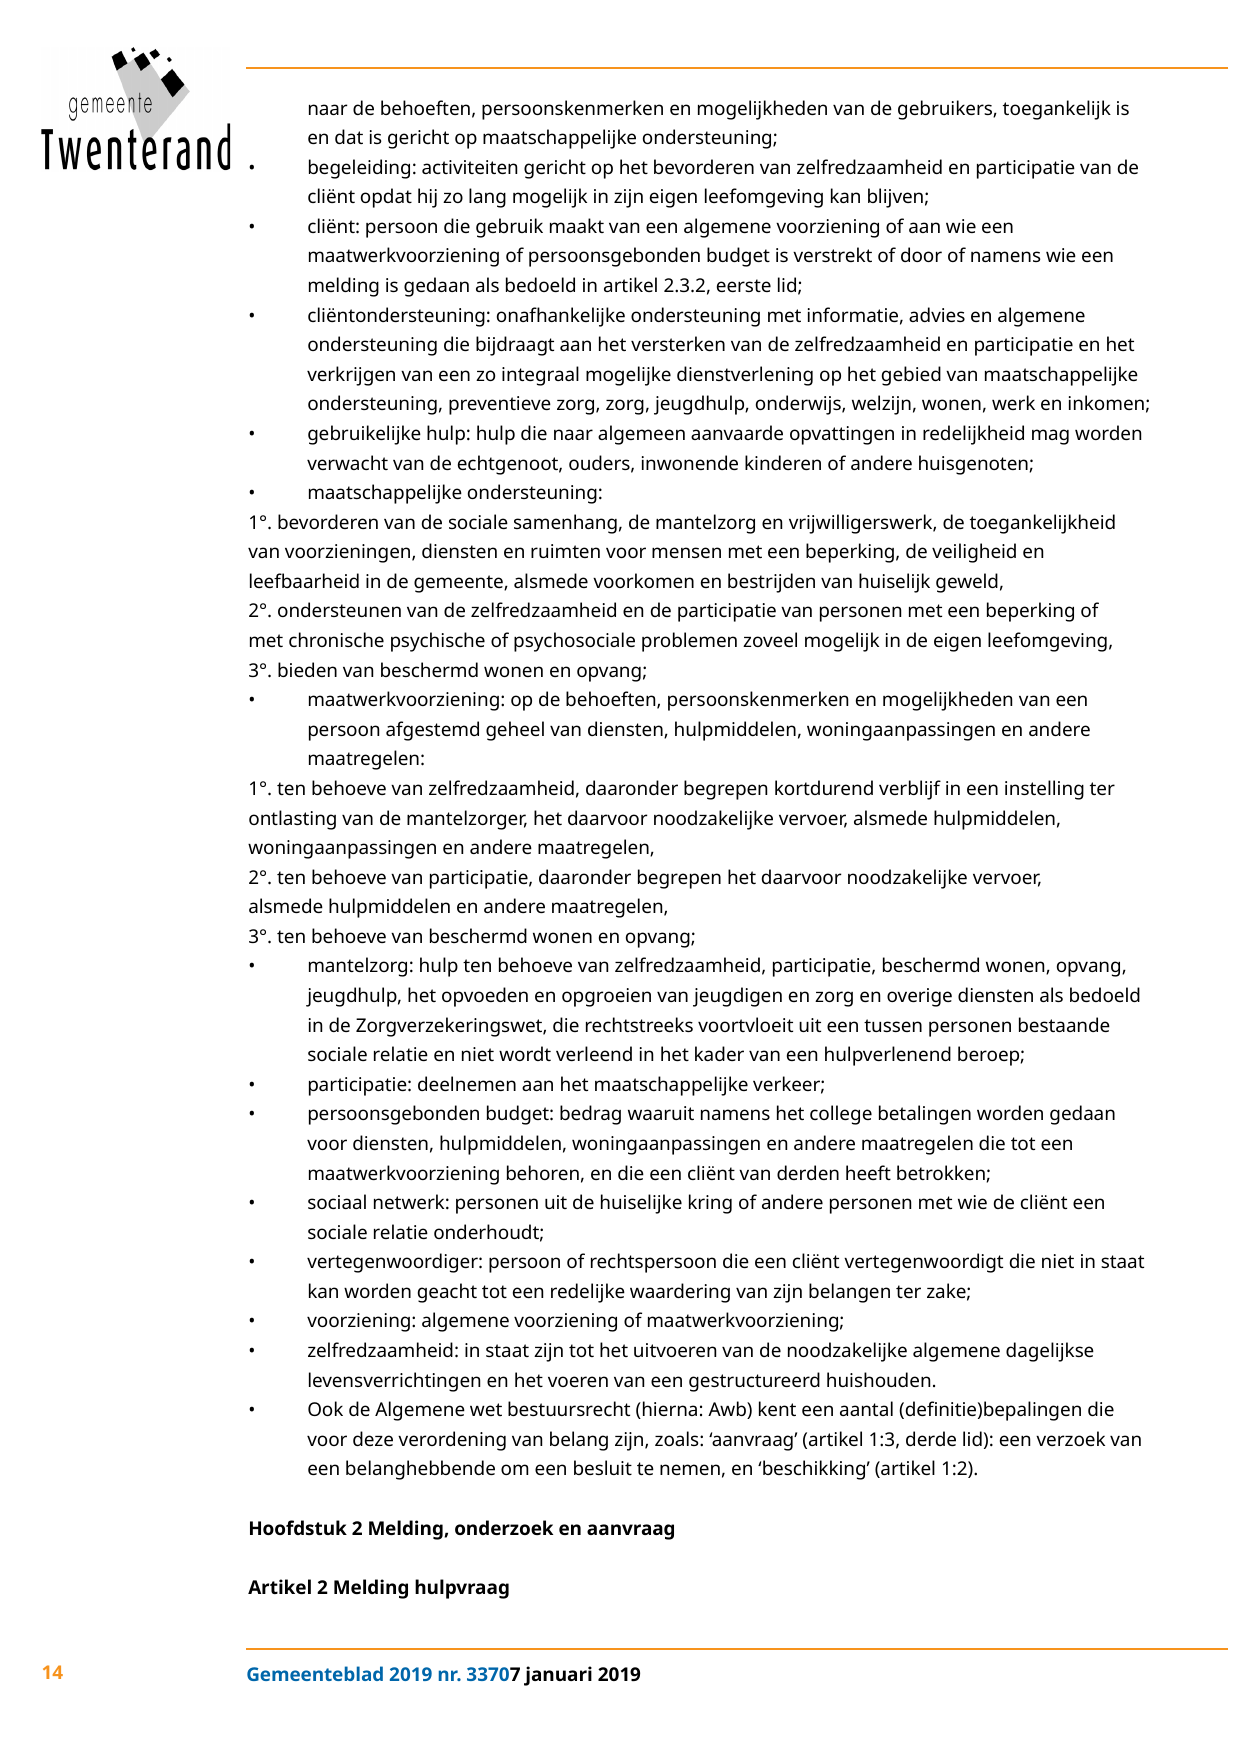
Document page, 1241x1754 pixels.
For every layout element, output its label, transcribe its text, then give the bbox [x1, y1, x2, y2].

list maatschappelijke ondersteuning: [248, 479, 1152, 505]
list mantelzorg: hulp ten behoeve van zelfredzaamheid, participatie, beschermd wonen, opvang, jeugdhulp, het opvoeden en opgroeien van jeugdigen en zorg en overige diensten als bedoeld in de Zorgverzekeringswet, die rechtstreeks voortvloeit uit een tussen personen bestaande sociale relatie en niet wordt verleend in het kader van een hulpverlenend beroep; [248, 953, 1152, 1067]
text 3°. bieden van beschermd wonen en opvang; [248, 657, 1152, 683]
list persoonsgebonden budget: bedrag waaruit namens het college betalingen worden gedaan voor diensten, hulpmiddelen, woningaanpassingen en andere maatregelen die tot een maatwerkvoorziening behoren, en die een cliënt van derden heeft betrokken; [248, 1101, 1152, 1186]
list vertegenwoordiger: persoon of rechtspersoon die een cliënt vertegenwoordigt die niet in staat kan worden geacht tot een redelijke waardering van zijn belangen ter zake; [248, 1248, 1152, 1304]
text 2°. ondersteunen van de zelfredzaamheid en de participatie van personen met een beperking of [248, 598, 1152, 623]
list naar de behoeften, persoonskenmerken en mogelijkheden van de gebruikers, toegankelijk is en dat is gericht op maatschappelijke ondersteuning; [248, 95, 1152, 150]
list sociaal netwerk: personen uit de huiselijke kring of andere personen met wie de cliёnt een sociale relatie onderhoudt; [248, 1189, 1152, 1245]
text 3°. ten behoeve van beschermd wonen en opvang; [248, 923, 1152, 949]
list begeleiding: activiteiten gericht op het bevorderen van zelfredzaamheid en participatie van de cliënt opdat hij zo lang mogelijk in zijn eigen leefomgeving kan blijven; [248, 154, 1152, 209]
list Ook de Algemene wet bestuursrecht (hierna: Awb) kent een aantal (definitie)bepalingen die voor deze verordening van belang zijn, zoals: ‘aanvraag’ (artikel 1:3, derde lid): een verzoek van een belanghebbende om een besluit te nemen, en ‘beschikking’ (artikel 1:2). [248, 1396, 1152, 1481]
text 1°. ten behoeve van zelfredzaamheid, daaronder begrepen kortdurend verblijf in een instelling ter [248, 775, 1152, 801]
text 2°. ten behoeve van participatie, daaronder begrepen het daarvoor noodzakelijke vervoer, [248, 864, 1152, 890]
list gebruikelijke hulp: hulp die naar algemeen aanvaarde opvattingen in redelijkheid mag worden verwacht van de echtgenoot, ouders, inwonende kinderen of andere huisgenoten; [248, 420, 1152, 476]
text van voorzieningen, diensten en ruimten voor mensen met een beperking, de veiligheid en leefbaarheid in de gemeente, alsmede voorkomen en bestrijden van huiselijk geweld, [248, 538, 1152, 594]
text ontlasting van de mantelzorger, het daarvoor noodzakelijke vervoer, alsmede hulpmiddelen, woningaanpassingen en andere maatregelen, [248, 805, 1152, 860]
text Hoofdstuk 2 Melding, onderzoek en aanvraag [248, 1515, 1152, 1541]
list participatie: deelnemen aan het maatschappelijke verkeer; [248, 1071, 1152, 1097]
picture [41, 47, 231, 172]
list cliënt: persoon die gebruik maakt van een algemene voorziening of aan wie een maatwerkvoorziening of persoonsgebonden budget is verstrekt of door of namens wie een melding is gedaan als bedoeld in artikel 2.3.2, eerste lid; [248, 213, 1152, 298]
list voorziening: algemene voorziening of maatwerkvoorziening; [248, 1308, 1152, 1333]
text 1°. bevorderen van de sociale samenhang, de mantelzorg en vrijwilligerswerk, de toegankelijkheid [248, 509, 1152, 535]
list zelfredzaamheid: in staat zijn tot het uitvoeren van de noodzakelijke algemene dagelijkse levensverrichtingen en het voeren van een gestructureerd huishouden. [248, 1337, 1152, 1393]
text Artikel 2 Melding hulpvraag [248, 1574, 1152, 1600]
list cliёntondersteuning: onafhankelijke ondersteuning met informatie, advies en algemene ondersteuning die bijdraagt aan het versterken van de zelfredzaamheid en participatie en het verkrijgen van een zo integraal mogelijke dienstverlening op het gebied van maatschappelijke ondersteuning, preventieve zorg, zorg, jeugdhulp, onderwijs, welzijn, wonen, werk en inkomen; [248, 302, 1152, 416]
text met chronische psychische of psychosociale problemen zoveel mogelijk in de eigen leefomgeving, [248, 627, 1152, 653]
list maatwerkvoorziening: op de behoeften, persoonskenmerken en mogelijkheden van een persoon afgestemd geheel van diensten, hulpmiddelen, woningaanpassingen en andere maatregelen: [248, 686, 1152, 771]
text alsmede hulpmiddelen en andere maatregelen, [248, 893, 1152, 919]
